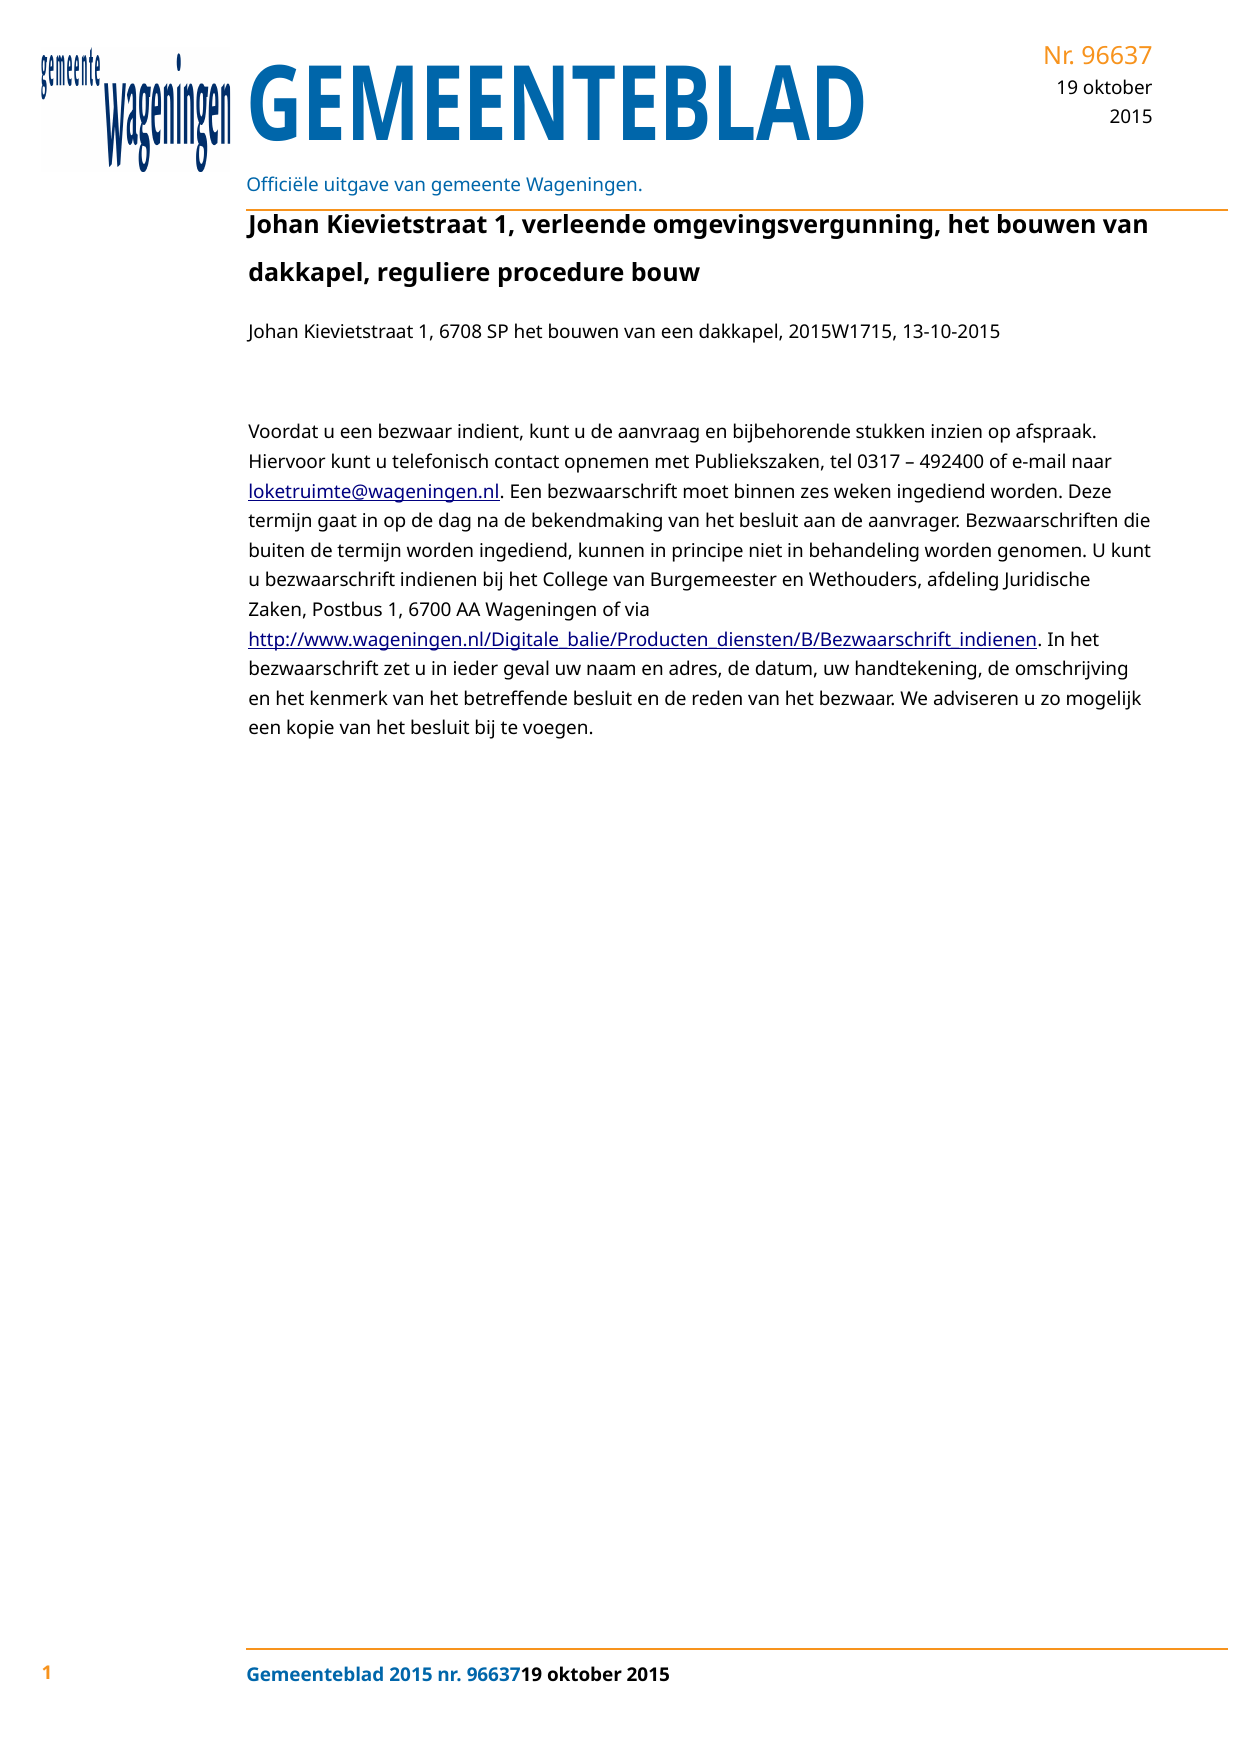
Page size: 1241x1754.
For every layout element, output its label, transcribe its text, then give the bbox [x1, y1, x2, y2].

text Johan Kievietstraat 1, verleende omgevingsvergunning, het bouwen van dakkapel, reguliere procedure bouw [248, 211, 1152, 288]
text Johan Kievietstraat 1, 6708 SP het bouwen van een dakkapel, 2015W1715, 13-10-2015 [248, 318, 1152, 344]
text Voordat u een bezwaar indient, kunt u de aanvraag en bijbehorende stukken inzien op afspraak. Hiervoor kunt u telefonisch contact opnemen met Publiekszaken, tel 0317 – 492400 of e-mail naar loketruimte@wageningen.nl. Een bezwaarschrift moet binnen zes weken ingediend worden. Deze termijn gaat in op de dag na de bekendmaking van het besluit aan de aanvrager. Bezwaarschriften die buiten de termijn worden ingediend, kunnen in principe niet in behandeling worden genomen. U kunt u bezwaarschrift indienen bij het College van Burgemeester en Wethouders, afdeling Juridische Zaken, Postbus 1, 6700 AA Wageningen of via http://www.wageningen.nl/Digitale_balie/Producten_diensten/B/Bezwaarschrift_indienen. In het bezwaarschrift zet u in ieder geval uw naam en adres, de datum, uw handtekening, de omschrijving en het kenmerk van het betreffende besluit en de reden van het bezwaar. We adviseren u zo mogelijk een kopie van het besluit bij te voegen. [248, 419, 1152, 740]
picture [41, 47, 231, 172]
